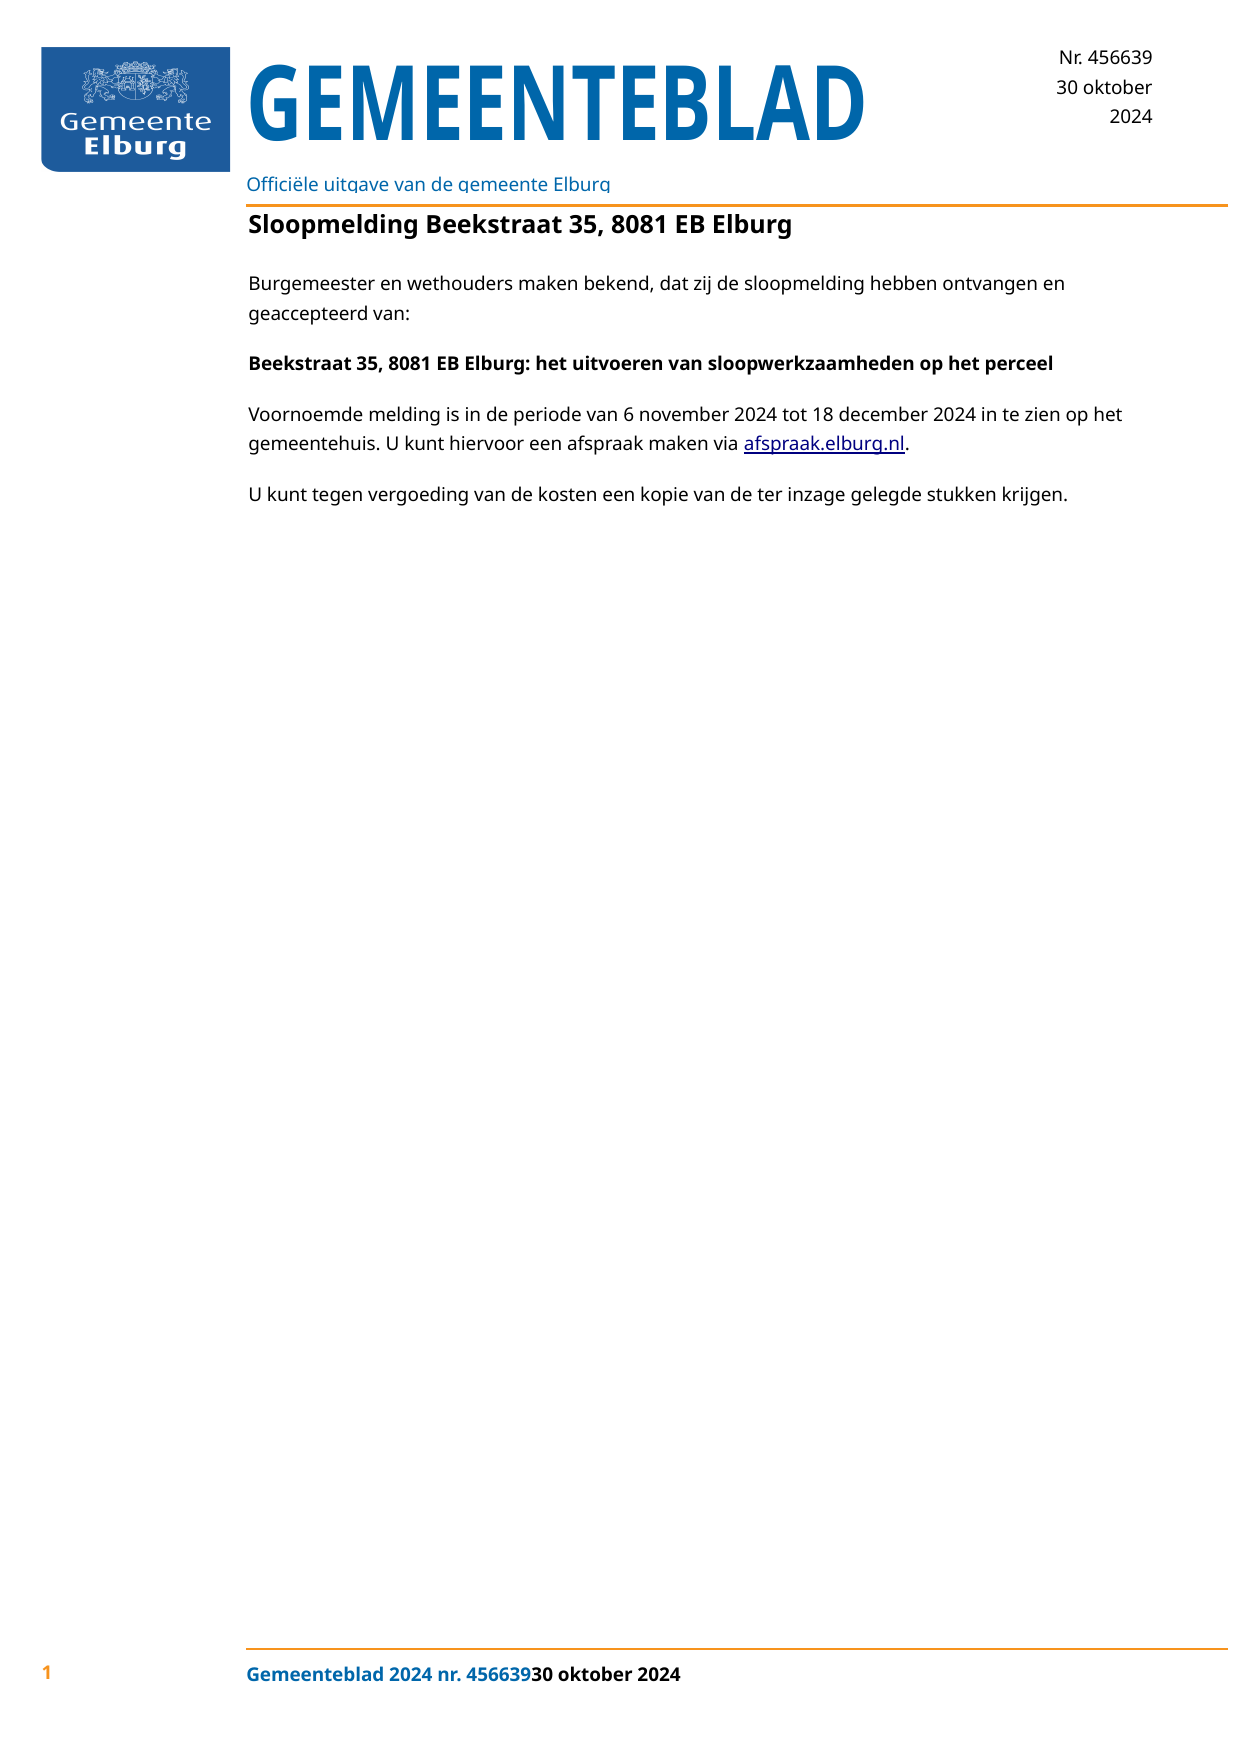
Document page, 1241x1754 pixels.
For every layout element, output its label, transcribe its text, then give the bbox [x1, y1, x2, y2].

picture [41, 47, 231, 172]
text U kunt tegen vergoeding van de kosten een kopie van de ter inzage gelegde stukken krijgen. [248, 481, 1152, 506]
text Beekstraat 35, 8081 EB Elburg: het uitvoeren van sloopwerkzaamheden op het perceel [248, 350, 1152, 376]
text Voornoemde melding is in de periode van 6 november 2024 tot 18 december 2024 in te zien op het gemeentehuis. U kunt hiervoor een afspraak maken via afspraak.elburg.nl. [248, 401, 1152, 456]
text Sloopmelding Beekstraat 35, 8081 EB Elburg [248, 207, 1152, 241]
text Burgemeester en wethouders maken bekend, dat zij de sloopmelding hebben ontvangen en geaccepteerd van: [248, 270, 1152, 326]
